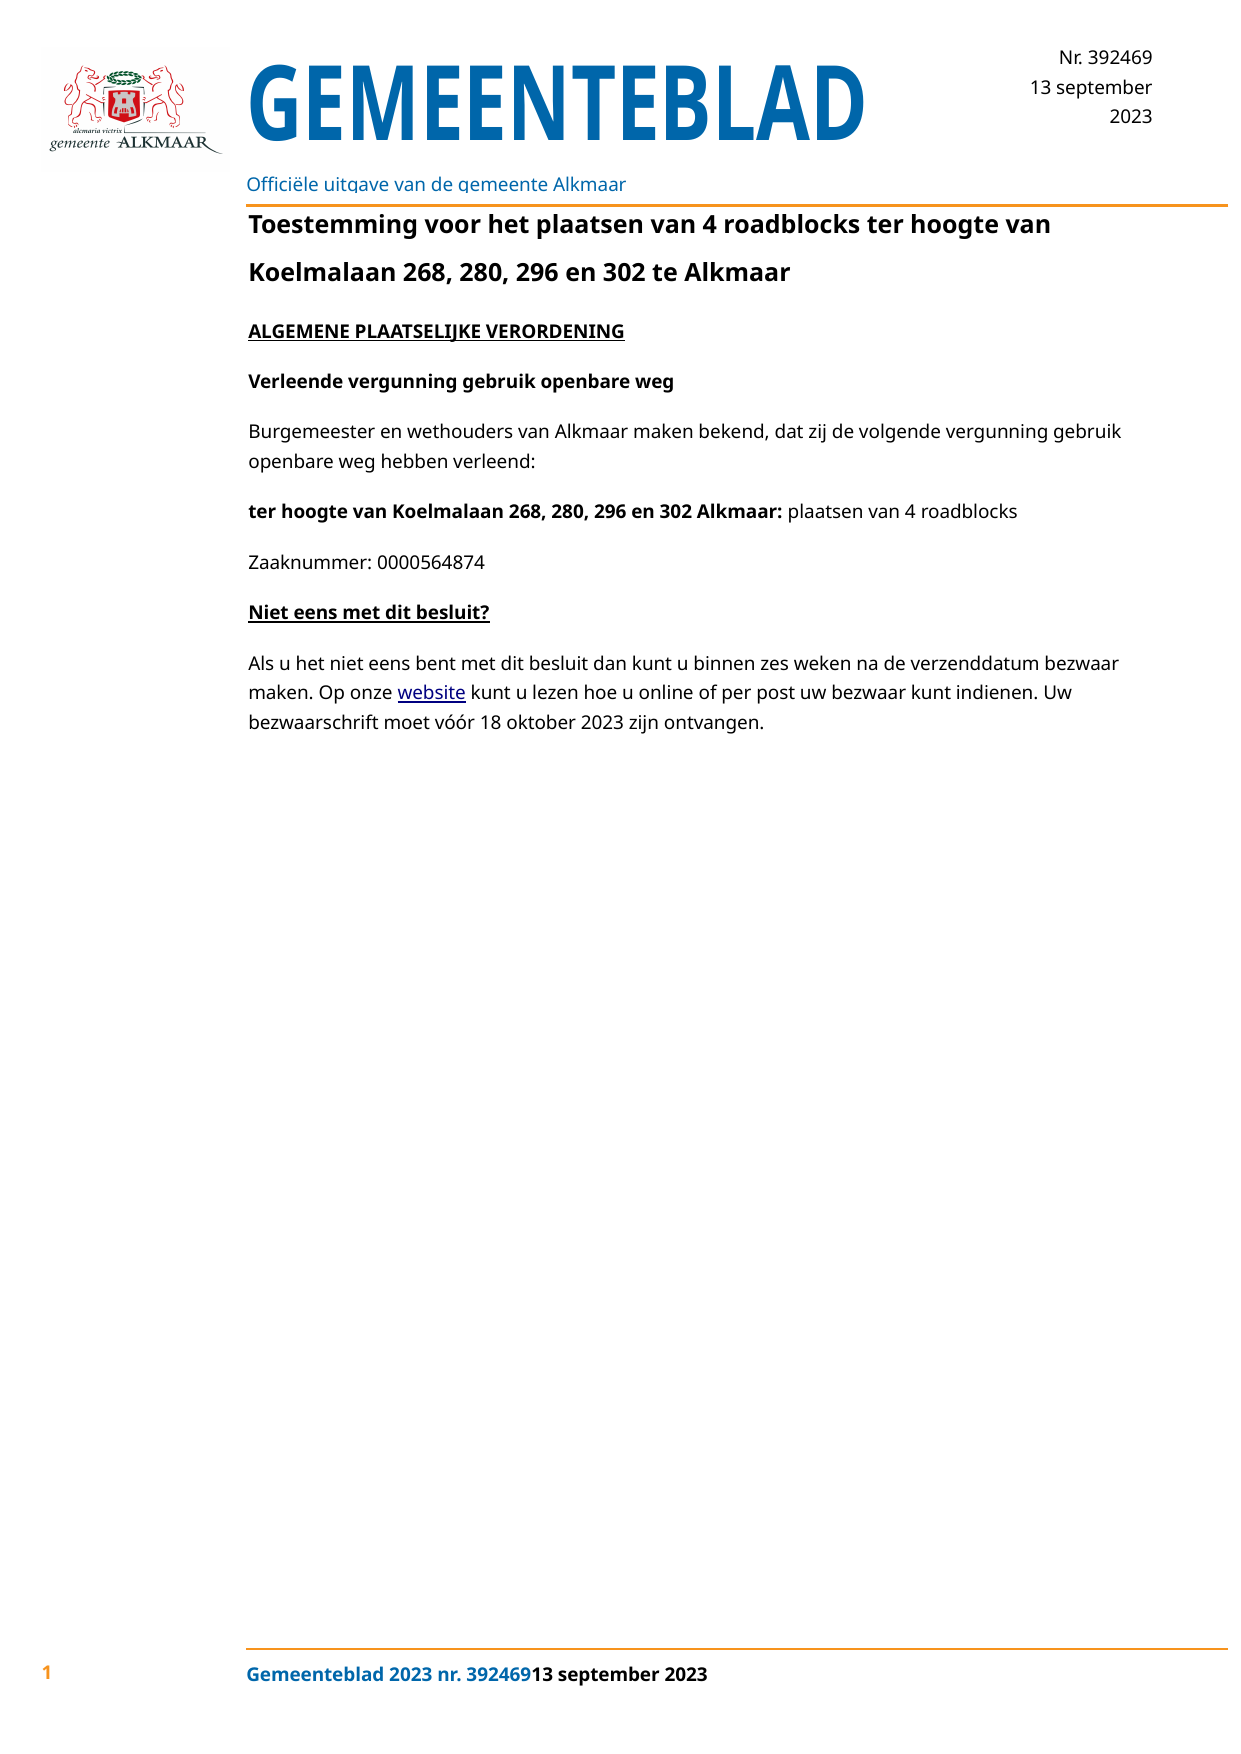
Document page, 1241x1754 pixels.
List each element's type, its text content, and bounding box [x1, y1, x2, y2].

text ter hoogte van Koelmalaan 268, 280, 296 en 302 Alkmaar: plaatsen van 4 roadblocks [248, 499, 1152, 524]
text Toestemming voor het plaatsen van 4 roadblocks ter hoogte van Koelmalaan 268, 280, 296 en 302 te Alkmaar [248, 207, 1152, 288]
text Als u het niet eens bent met dit besluit dan kunt u binnen zes weken na de verzenddatum bezwaar maken. Op onze website kunt u lezen hoe u online of per post uw bezwaar kunt indienen. Uw bezwaarschrift moet vóór 18 oktober 2023 zijn ontvangen. [248, 650, 1152, 735]
text Niet eens met dit besluit? [248, 599, 1152, 625]
text Burgemeester en wethouders van Alkmaar maken bekend, dat zij de volgende vergunning gebruik openbare weg hebben verleend: [248, 419, 1152, 474]
text Zaaknummer: 0000564874 [248, 549, 1152, 575]
text ALGEMENE PLAATSELIJKE VERORDENING [248, 318, 1152, 344]
text Verleende vergunning gebruik openbare weg [248, 368, 1152, 394]
picture [41, 47, 231, 172]
